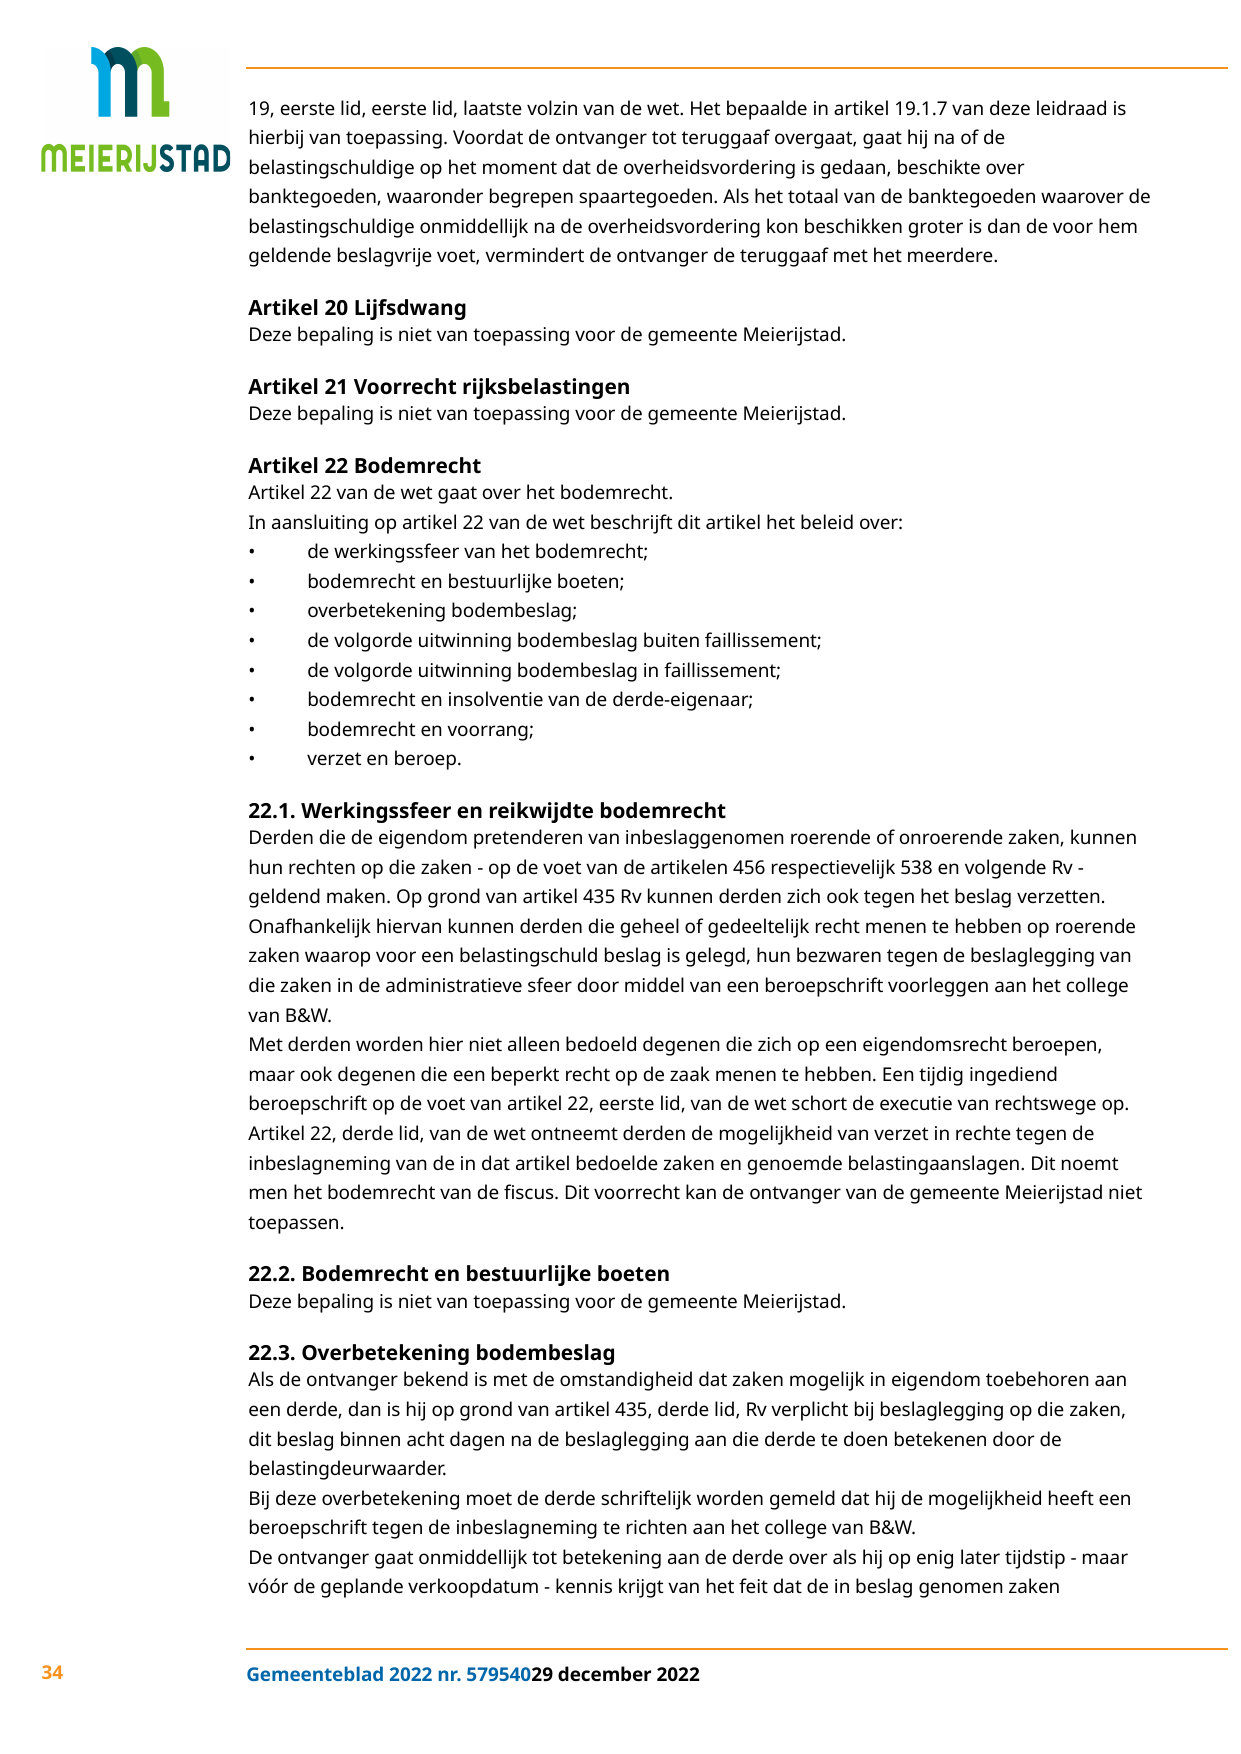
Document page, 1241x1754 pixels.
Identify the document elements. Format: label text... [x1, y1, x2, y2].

text In aansluiting op artikel 22 van de wet beschrijft dit artikel het beleid over: [248, 509, 1152, 534]
list bodemrecht en insolventie van de derde-eigenaar; [248, 686, 1152, 712]
text 22.3. Overbetekening bodembeslag [248, 1338, 1152, 1367]
text De ontvanger gaat onmiddellijk tot betekening aan de derde over als hij op enig later tijdstip - maar vóór de geplande verkoopdatum - kennis krijgt van het feit dat de in beslag genomen zaken [248, 1544, 1152, 1599]
list bodemrecht en voorrang; [248, 716, 1152, 742]
list bodemrecht en bestuurlijke boeten; [248, 568, 1152, 594]
list de werkingssfeer van het bodemrecht; [248, 538, 1152, 564]
picture [41, 47, 231, 172]
list de volgorde uitwinning bodembeslag in faillissement; [248, 657, 1152, 682]
text Deze bepaling is niet van toepassing voor de gemeente Meierijstad. [248, 400, 1152, 426]
list verzet en beroep. [248, 746, 1152, 771]
text 22.2. Bodemrecht en bestuurlijke boeten [248, 1259, 1152, 1288]
text Met derden worden hier niet alleen bedoeld degenen die zich op een eigendomsrecht beroepen, maar ook degenen die een beperkt recht op de zaak menen te hebben. Een tijdig ingediend beroepschrift op de voet van artikel 22, eerste lid, van de wet schort de executie van rechtswege op. [248, 1031, 1152, 1116]
list overbetekening bodembeslag; [248, 598, 1152, 623]
text Als de ontvanger bekend is met de omstandigheid dat zaken mogelijk in eigendom toebehoren aan een derde, dan is hij op grond van artikel 435, derde lid, Rv verplicht bij beslaglegging op die zaken, dit beslag binnen acht dagen na de beslaglegging aan die derde te doen betekenen door de belastingdeurwaarder. [248, 1367, 1152, 1481]
text Derden die de eigendom pretenderen van inbeslaggenomen roerende of onroerende zaken, kunnen hun rechten op die zaken - op de voet van de artikelen 456 respectievelijk 538 en volgende Rv - geldend maken. Op grond van artikel 435 Rv kunnen derden zich ook tegen het beslag verzetten. [248, 824, 1152, 909]
text Artikel 22, derde lid, van de wet ontneemt derden de mogelijkheid van verzet in rechte tegen de inbeslagneming van de in dat artikel bedoelde zaken en genoemde belastingaanslagen. Dit noemt men het bodemrecht van de fiscus. Dit voorrecht kan de ontvanger van de gemeente Meierijstad niet toepassen. [248, 1120, 1152, 1235]
text 22.1. Werkingssfeer en reikwijdte bodemrecht [248, 796, 1152, 824]
list de volgorde uitwinning bodembeslag buiten faillissement; [248, 627, 1152, 653]
text Artikel 22 Bodemrecht [248, 451, 1152, 479]
text Artikel 21 Voorrecht rijksbelastingen [248, 372, 1152, 400]
text Onafhankelijk hiervan kunnen derden die geheel of gedeeltelijk recht menen te hebben op roerende zaken waarop voor een belastingschuld beslag is gelegd, hun bezwaren tegen de beslaglegging van die zaken in de administratieve sfeer door middel van een beroepschrift voorleggen aan het college van B&W. [248, 913, 1152, 1028]
text Deze bepaling is niet van toepassing voor de gemeente Meierijstad. [248, 1288, 1152, 1313]
text Artikel 22 van de wet gaat over het bodemrecht. [248, 479, 1152, 505]
text Bij deze overbetekening moet de derde schriftelijk worden gemeld dat hij de mogelijkheid heeft een beroepschrift tegen de inbeslagneming te richten aan het college van B&W. [248, 1485, 1152, 1540]
text Deze bepaling is niet van toepassing voor de gemeente Meierijstad. [248, 322, 1152, 347]
text 19, eerste lid, eerste lid, laatste volzin van de wet. Het bepaalde in artikel 19.1.7 van deze leidraad is hierbij van toepassing. Voordat de ontvanger tot teruggaaf overgaat, gaat hij na of de belastingschuldige op het moment dat de overheidsvordering is gedaan, beschikte over banktegoeden, waaronder begrepen spaartegoeden. Als het totaal van de banktegoeden waarover de belastingschuldige onmiddellijk na de overheidsvordering kon beschikken groter is dan de voor hem geldende beslagvrije voet, vermindert de ontvanger de teruggaaf met het meerdere. [248, 95, 1152, 268]
text Artikel 20 Lijfsdwang [248, 293, 1152, 322]
